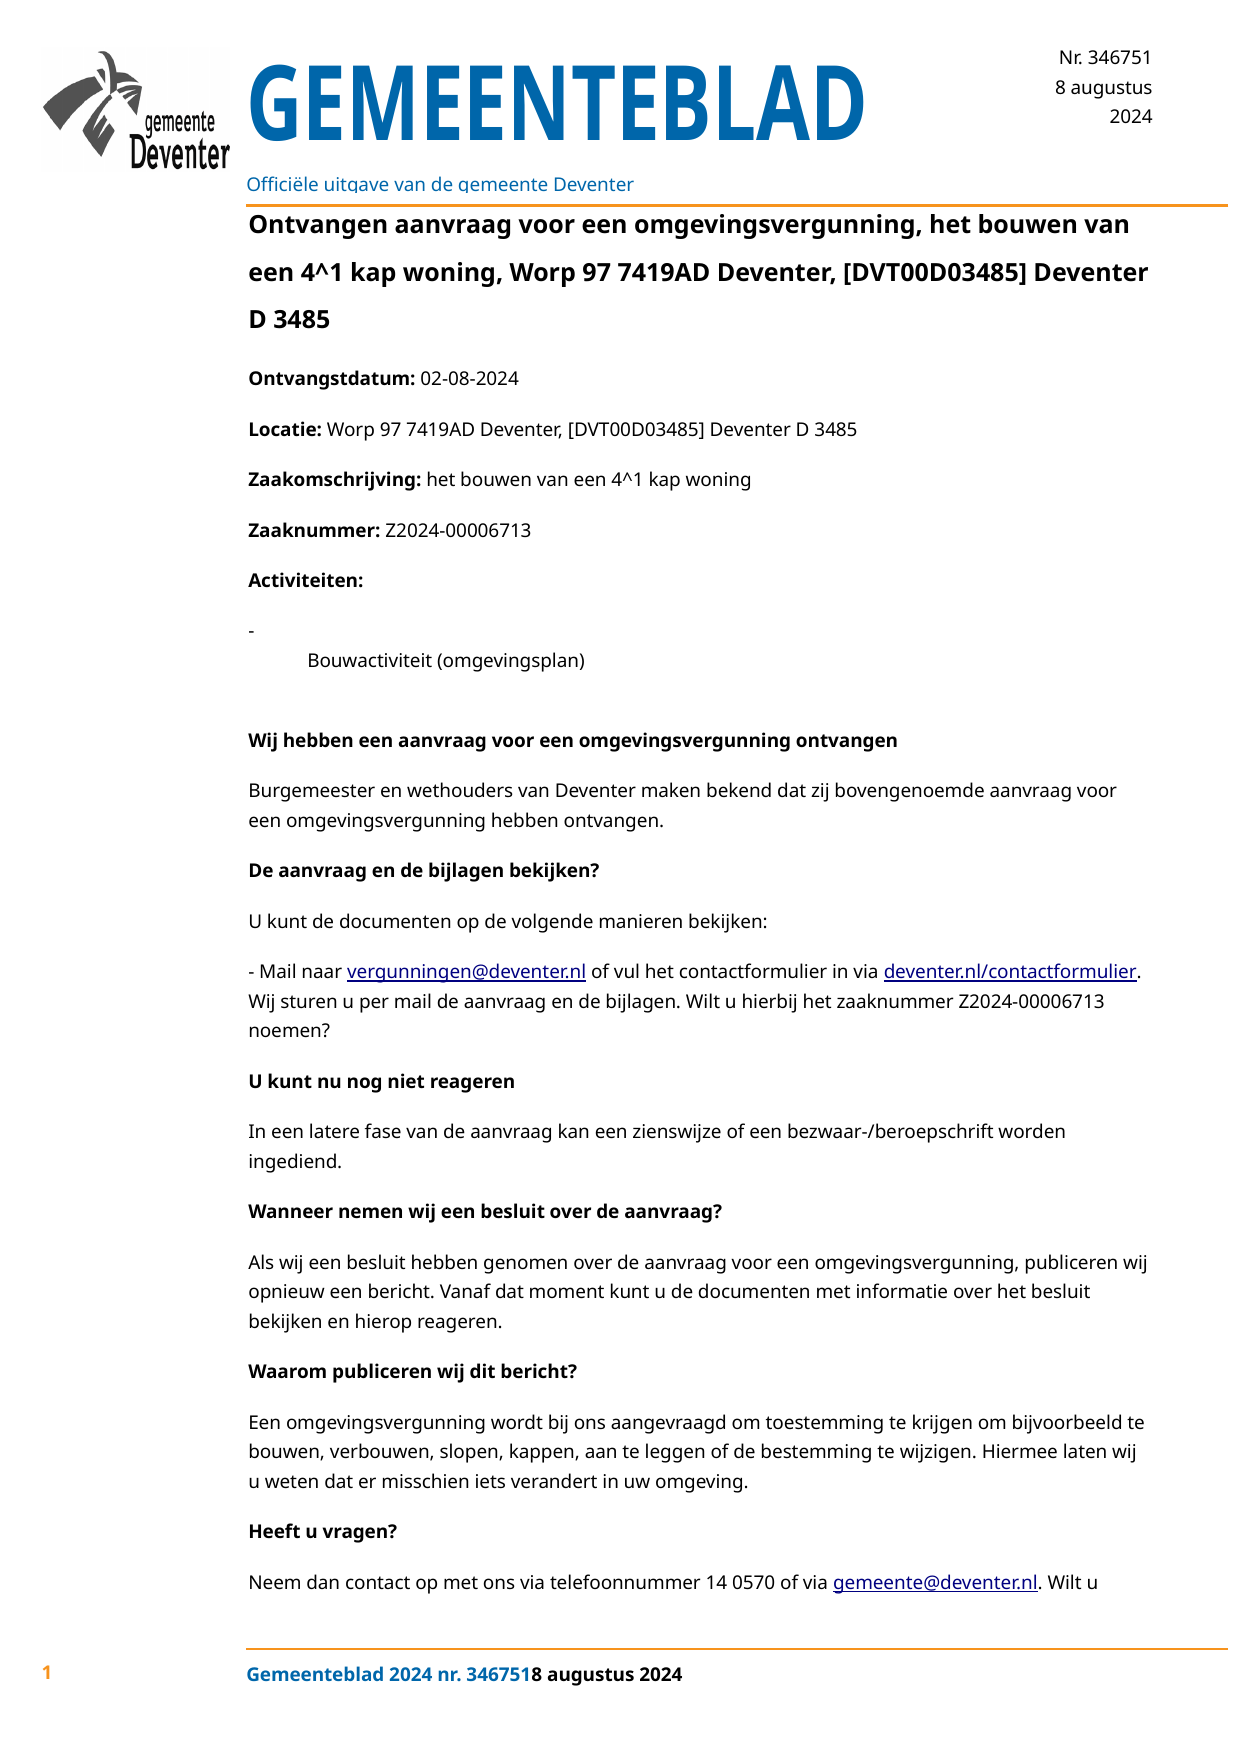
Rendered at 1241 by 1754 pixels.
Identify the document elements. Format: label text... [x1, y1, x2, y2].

picture [41, 47, 231, 172]
text U kunt de documenten op de volgende manieren bekijken: [248, 908, 1152, 934]
text Activiteiten: [248, 567, 1152, 593]
text - Mail naar vergunningen@deventer.nl of vul het contactformulier in via deventer.nl/contactformulier. Wij sturen u per mail de aanvraag en de bijlagen. Wilt u hierbij het zaaknummer Z2024-00006713 noemen? [248, 958, 1152, 1043]
text Ontvangstdatum: 02-08-2024 [248, 366, 1152, 391]
text In een latere fase van de aanvraag kan een zienswijze of een bezwaar-/beroepschrift worden ingediend. [248, 1118, 1152, 1174]
text Heeft u vragen? [248, 1518, 1152, 1544]
text Een omgevingsvergunning wordt bij ons aangevraagd om toestemming te krijgen om bijvoorbeeld te bouwen, verbouwen, slopen, kappen, aan te leggen of de bestemming te wijzigen. Hiermee laten wij u weten dat er misschien iets verandert in uw omgeving. [248, 1409, 1152, 1494]
text Waarom publiceren wij dit bericht? [248, 1358, 1152, 1384]
text Als wij een besluit hebben genomen over de aanvraag voor een omgevingsvergunning, publiceren wij opnieuw een bericht. Vanaf dat moment kunt u de documenten met informatie over het besluit bekijken en hierop reageren. [248, 1249, 1152, 1334]
list Bouwactiviteit (omgevingsplan) [248, 647, 1152, 673]
text Locatie: Worp 97 7419AD Deventer, [DVT00D03485] Deventer D 3485 [248, 416, 1152, 442]
text Wanneer nemen wij een besluit over de aanvraag? [248, 1198, 1152, 1224]
text Ontvangen aanvraag voor een omgevingsvergunning, het bouwen van een 4^1 kap woning, Worp 97 7419AD Deventer, [DVT00D03485] Deventer D 3485 [248, 207, 1152, 336]
text De aanvraag en de bijlagen bekijken? [248, 858, 1152, 883]
text Zaaknummer: Z2024-00006713 [248, 517, 1152, 542]
text Neem dan contact op met ons via telefoonnummer 14 0570 of via gemeente@deventer.nl. Wilt u [248, 1569, 1152, 1594]
text Zaakomschrijving: het bouwen van een 4^1 kap woning [248, 466, 1152, 492]
text Burgemeester en wethouders van Deventer maken bekend dat zij bovengenoemde aanvraag voor een omgevingsvergunning hebben ontvangen. [248, 778, 1152, 833]
text Wij hebben een aanvraag voor een omgevingsvergunning ontvangen [248, 727, 1152, 753]
text U kunt nu nog niet reageren [248, 1068, 1152, 1094]
